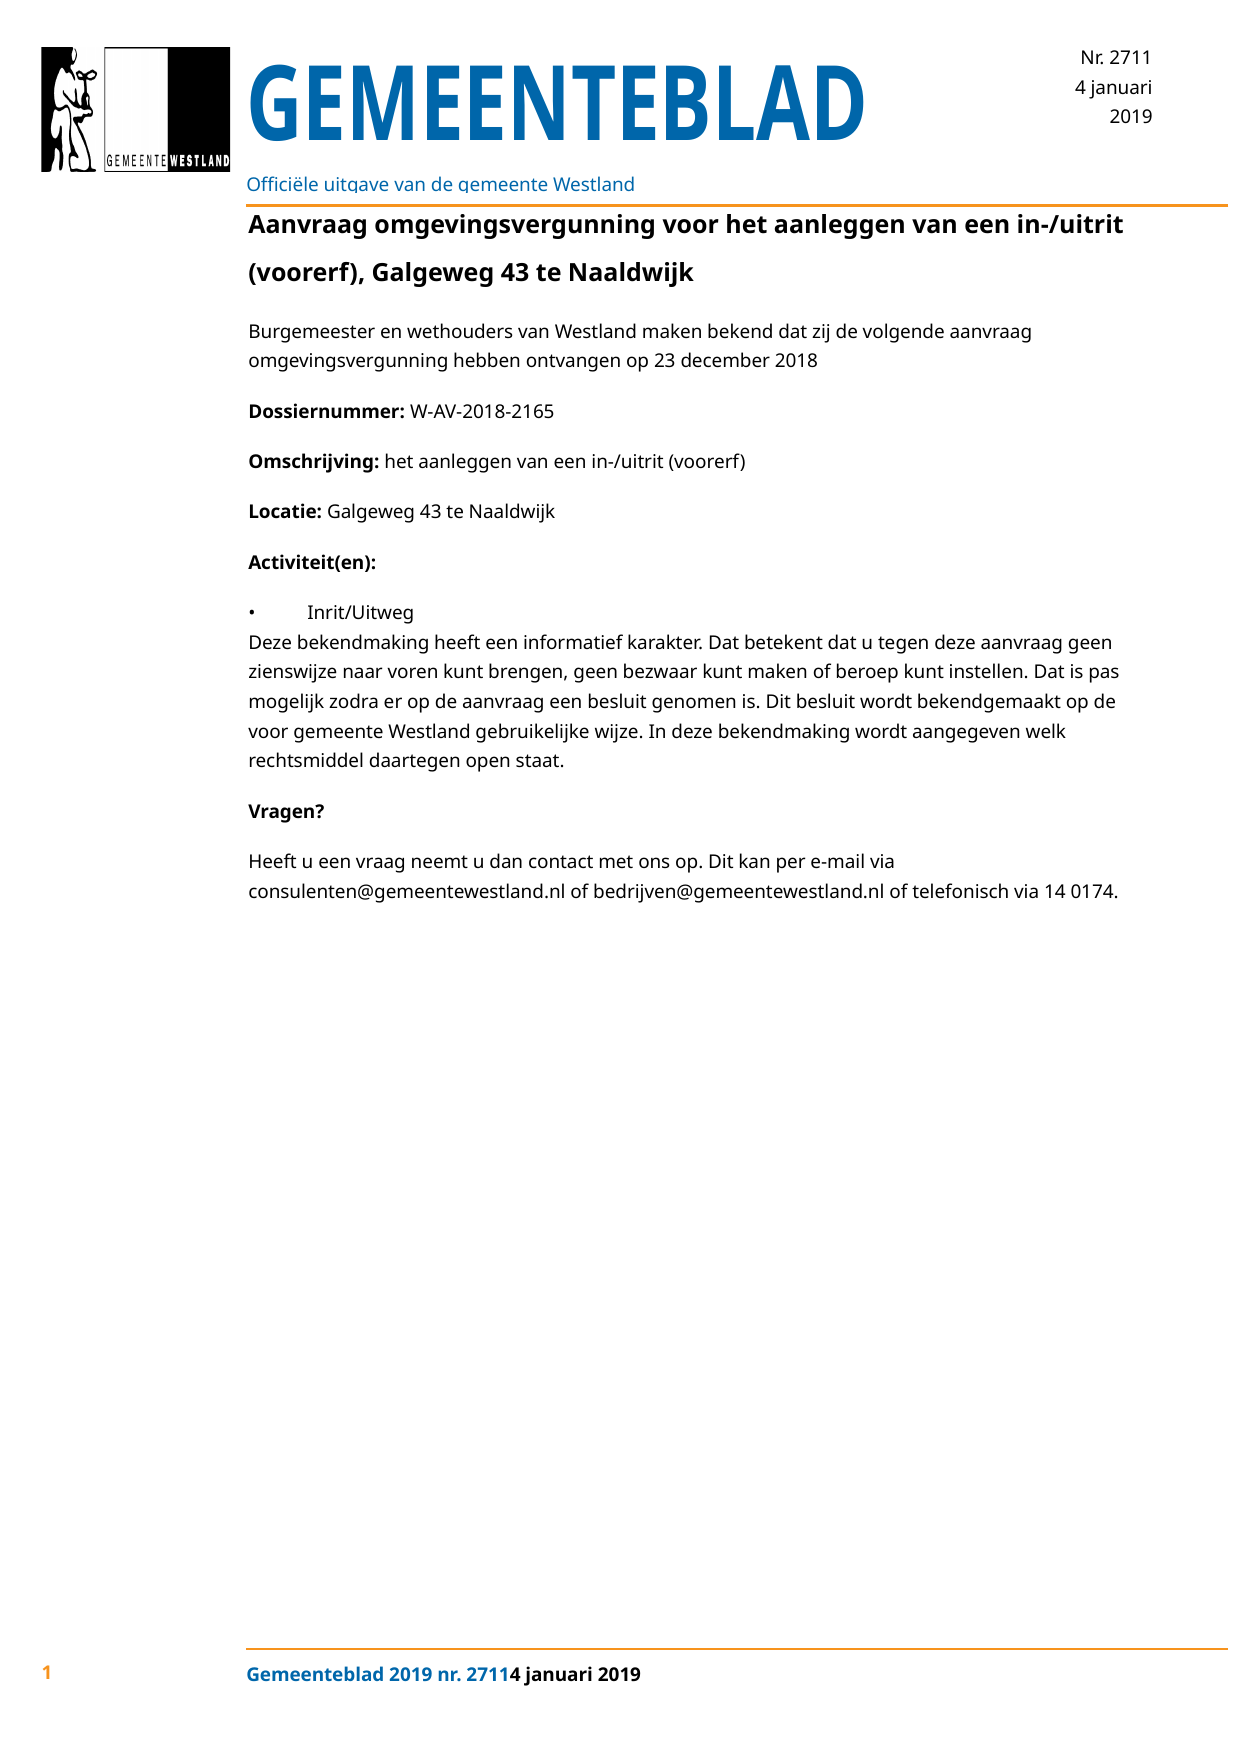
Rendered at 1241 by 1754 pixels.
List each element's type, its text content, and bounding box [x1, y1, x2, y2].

text Burgemeester en wethouders van Westland maken bekend dat zij de volgende aanvraag omgevingsvergunning hebben ontvangen op 23 december 2018 [248, 318, 1152, 373]
text Heeft u een vraag neemt u dan contact met ons op. Dit kan per e-mail via consulenten@gemeentewestland.nl of bedrijven@gemeentewestland.nl of telefonisch via 14 0174. [248, 848, 1152, 904]
text Dossiernummer: W-AV-2018-2165 [248, 398, 1152, 424]
text Vragen? [248, 798, 1152, 824]
text Deze bekendmaking heeft een informatief karakter. Dat betekent dat u tegen deze aanvraag geen zienswijze naar voren kunt brengen, geen bezwaar kunt maken of beroep kunt instellen. Dat is pas mogelijk zodra er op de aanvraag een besluit genomen is. Dit besluit wordt bekendgemaakt op de voor gemeente Westland gebruikelijke wijze. In deze bekendmaking wordt aangegeven welk rechtsmiddel daartegen open staat. [248, 629, 1152, 773]
list Inrit/Uitweg [248, 599, 1152, 625]
text Activiteit(en): [248, 549, 1152, 575]
text Aanvraag omgevingsvergunning voor het aanleggen van een in-/uitrit (voorerf), Galgeweg 43 te Naaldwijk [248, 207, 1152, 288]
text Locatie: Galgeweg 43 te Naaldwijk [248, 499, 1152, 524]
text Omschrijving: het aanleggen van een in-/uitrit (voorerf) [248, 448, 1152, 474]
picture [41, 47, 231, 172]
